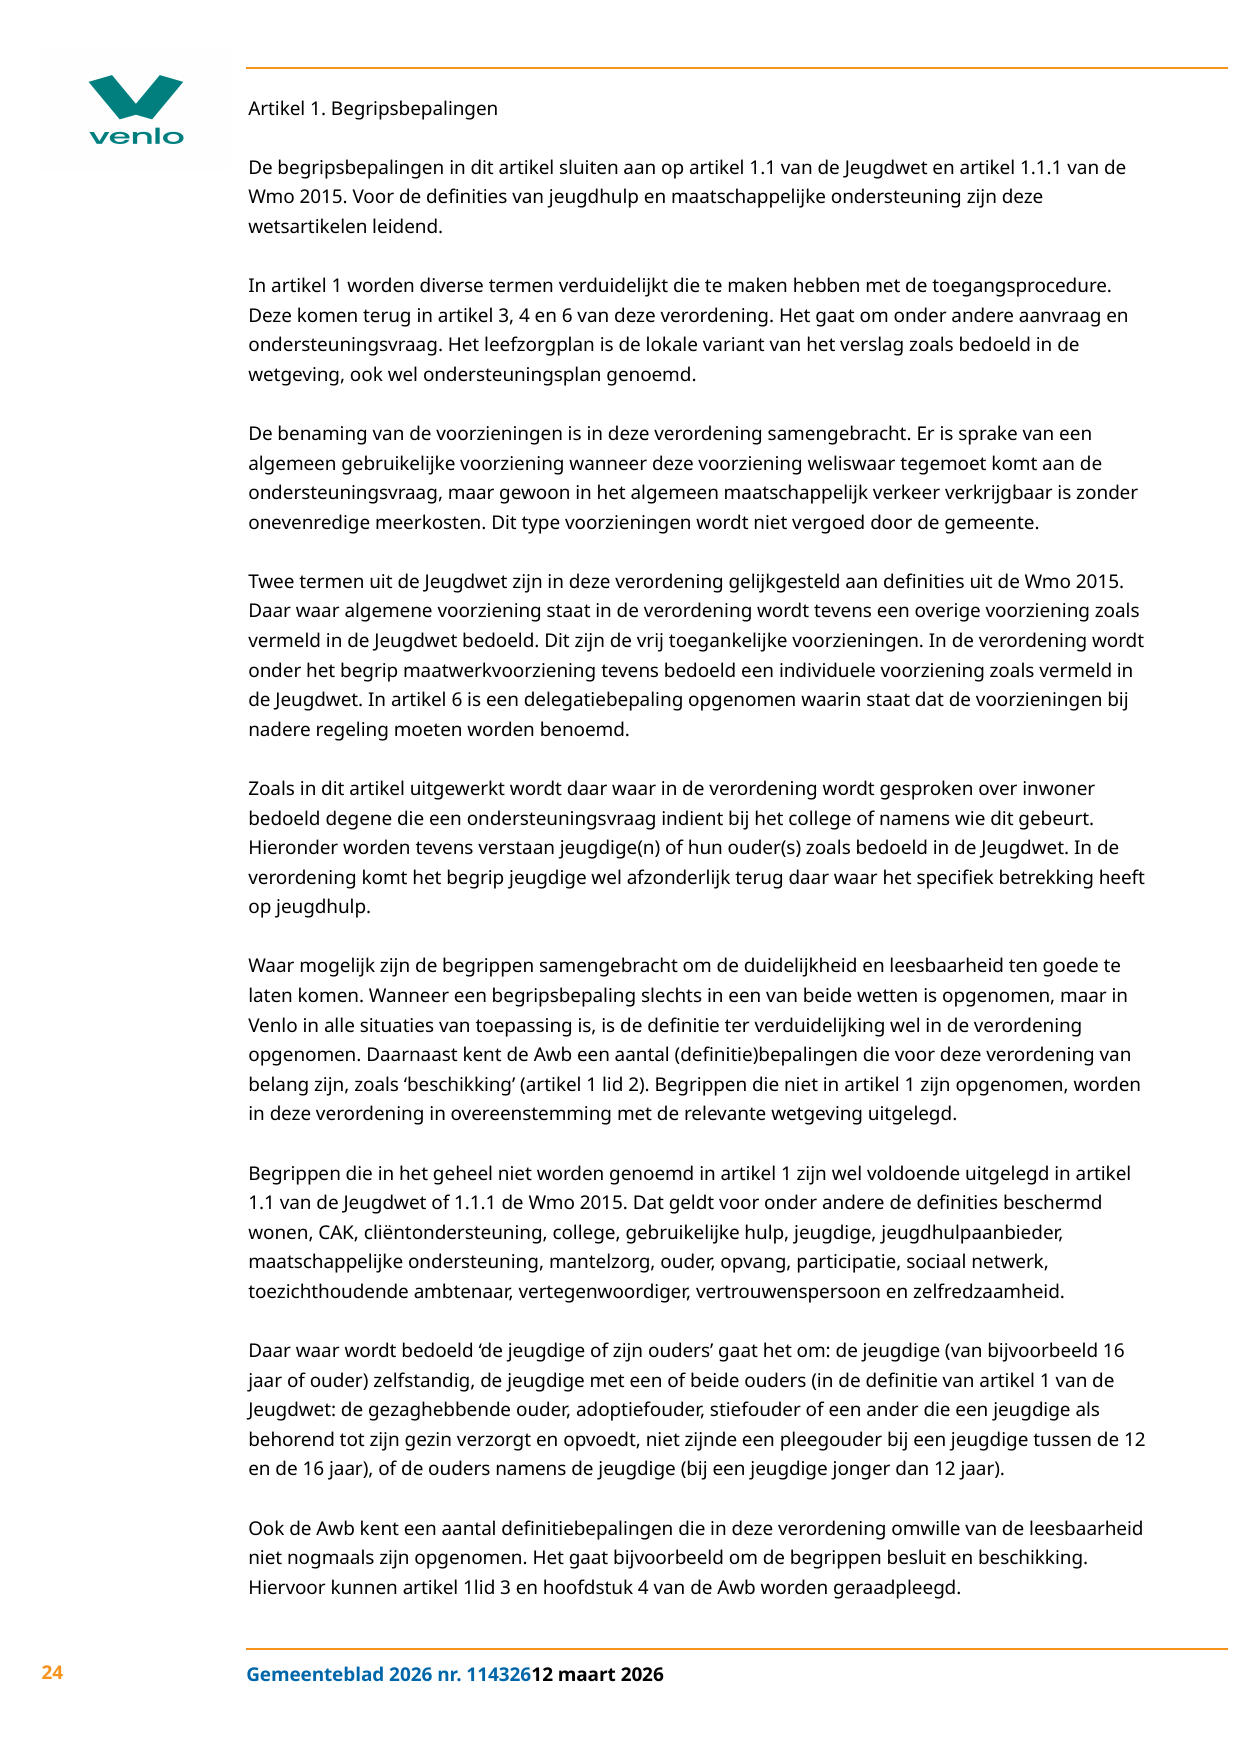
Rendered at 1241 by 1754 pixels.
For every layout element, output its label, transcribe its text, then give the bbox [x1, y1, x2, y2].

text Zoals in dit artikel uitgewerkt wordt daar waar in de verordening wordt gesproken over inwoner bedoeld degene die een ondersteuningsvraag indient bij het college of namens wie dit gebeurt. Hieronder worden tevens verstaan jeugdige(n) of hun ouder(s) zoals bedoeld in de Jeugdwet. In de verordening komt het begrip jeugdige wel afzonderlijk terug daar waar het specifiek betrekking heeft op jeugdhulp. [248, 775, 1152, 919]
text Twee termen uit de Jeugdwet zijn in deze verordening gelijkgesteld aan definities uit de Wmo 2015. Daar waar algemene voorziening staat in de verordening wordt tevens een overige voorziening zoals vermeld in de Jeugdwet bedoeld. Dit zijn de vrij toegankelijke voorzieningen. In de verordening wordt onder het begrip maatwerkvoorziening tevens bedoeld een individuele voorziening zoals vermeld in de Jeugdwet. In artikel 6 is een delegatiebepaling opgenomen waarin staat dat de voorzieningen bij nadere regeling moeten worden benoemd. [248, 568, 1152, 742]
text Waar mogelijk zijn de begrippen samengebracht om de duidelijkheid en leesbaarheid ten goede te laten komen. Wanneer een begripsbepaling slechts in een van beide wetten is opgenomen, maar in Venlo in alle situaties van toepassing is, is de definitie ter verduidelijking wel in de verordening opgenomen. Daarnaast kent de Awb een aantal (definitie)bepalingen die voor deze verordening van belang zijn, zoals ‘beschikking’ (artikel 1 lid 2). Begrippen die niet in artikel 1 zijn opgenomen, worden in deze verordening in overeenstemming met de relevante wetgeving uitgelegd. [248, 953, 1152, 1126]
text Daar waar wordt bedoeld ‘de jeugdige of zijn ouders’ gaat het om: de jeugdige (van bijvoorbeeld 16 jaar of ouder) zelfstandig, de jeugdige met een of beide ouders (in de definitie van artikel 1 van de Jeugdwet: de gezaghebbende ouder, adoptiefouder, stiefouder of een ander die een jeugdige als behorend tot zijn gezin verzorgt en opvoedt, niet zijnde een pleegouder bij een jeugdige tussen de 12 en de 16 jaar), of de ouders namens de jeugdige (bij een jeugdige jonger dan 12 jaar). [248, 1337, 1152, 1481]
text In artikel 1 worden diverse termen verduidelijkt die te maken hebben met de toegangsprocedure. Deze komen terug in artikel 3, 4 en 6 van deze verordening. Het gaat om onder andere aanvraag en ondersteuningsvraag. Het leefzorgplan is de lokale variant van het verslag zoals bedoeld in de wetgeving, ook wel ondersteuningsplan genoemd. [248, 272, 1152, 387]
text De begripsbepalingen in dit artikel sluiten aan op artikel 1.1 van de Jeugdwet en artikel 1.1.1 van de Wmo 2015. Voor de definities van jeugdhulp en maatschappelijke ondersteuning zijn deze wetsartikelen leidend. [248, 154, 1152, 239]
text Ook de Awb kent een aantal definitiebepalingen die in deze verordening omwille van de leesbaarheid niet nogmaals zijn opgenomen. Het gaat bijvoorbeeld om de begrippen besluit en beschikking. Hiervoor kunnen artikel 1lid 3 en hoofdstuk 4 van de Awb worden geraadpleegd. [248, 1515, 1152, 1600]
text De benaming van de voorzieningen is in deze verordening samengebracht. Er is sprake van een algemeen gebruikelijke voorziening wanneer deze voorziening weliswaar tegemoet komt aan de ondersteuningsvraag, maar gewoon in het algemeen maatschappelijk verkeer verkrijgbaar is zonder onevenredige meerkosten. Dit type voorzieningen wordt niet vergoed door de gemeente. [248, 420, 1152, 535]
text Artikel 1. Begripsbepalingen [248, 95, 1152, 121]
text Begrippen die in het geheel niet worden genoemd in artikel 1 zijn wel voldoende uitgelegd in artikel 1.1 van de Jeugdwet of 1.1.1 de Wmo 2015. Dat geldt voor onder andere de definities beschermd wonen, CAK, cliëntondersteuning, college, gebruikelijke hulp, jeugdige, jeugdhulpaanbieder, maatschappelijke ondersteuning, mantelzorg, ouder, opvang, participatie, sociaal netwerk, toezichthoudende ambtenaar, vertegenwoordiger, vertrouwenspersoon en zelfredzaamheid. [248, 1160, 1152, 1304]
picture [41, 47, 231, 172]
